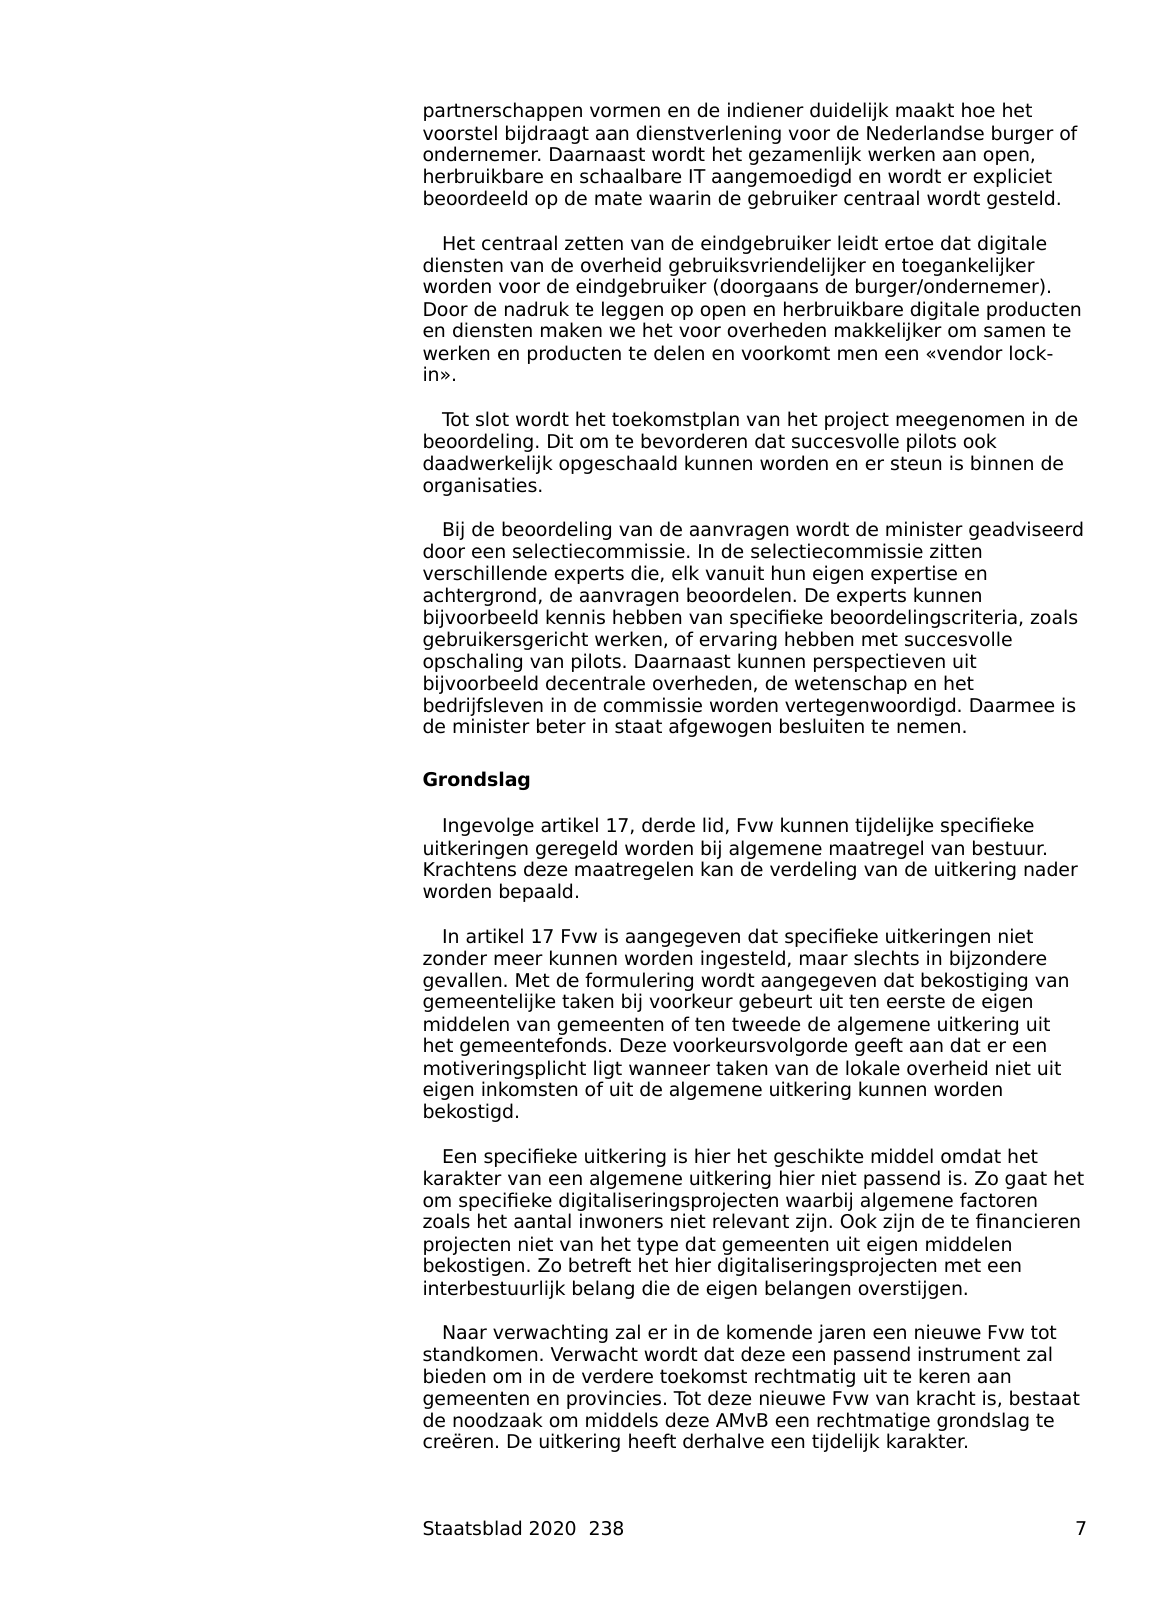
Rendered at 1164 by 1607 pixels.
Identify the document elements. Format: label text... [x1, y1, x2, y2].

text Een specifieke uitkering is hier het geschikte middel omdat het karakter van een algemene uitkering hier niet passend is. Zo gaat het om specifieke digitaliseringsprojecten waarbij algemene factoren zoals het aantal inwoners niet relevant zijn. Ook zijn de te financieren projecten niet van het type dat gemeenten uit eigen middelen bekostigen. Zo betreft het hier digitaliseringsprojecten met een interbestuurlijk belang die de eigen belangen overstijgen. [422, 1146, 1087, 1299]
text Ingevolge artikel 17, derde lid, Fvw kunnen tijdelijke specifieke uitkeringen geregeld worden bij algemene maatregel van bestuur. Krachtens deze maatregelen kan de verdeling van de uitkering nader worden bepaald. [422, 815, 1087, 903]
text Bij de beoordeling van de aanvragen wordt de minister geadviseerd door een selectiecommissie. In de selectiecommissie zitten verschillende experts die, elk vanuit hun eigen expertise en achtergrond, de aanvragen beoordelen. De experts kunnen bijvoorbeeld kennis hebben van specifieke beoordelingscriteria, zoals gebruikersgericht werken, of ervaring hebben met succesvolle opschaling van pilots. Daarnaast kunnen perspectieven uit bijvoorbeeld decentrale overheden, de wetenschap en het bedrijfsleven in de commissie worden vertegenwoordigd. Daarmee is de minister beter in staat afgewogen besluiten te nemen. [422, 519, 1087, 738]
text Het centraal zetten van de eindgebruiker leidt ertoe dat digitale diensten van de overheid gebruiksvriendelijker en toegankelijker worden voor de eindgebruiker (doorgaans de burger/ondernemer). Door de nadruk te leggen op open en herbruikbare digitale producten en diensten maken we het voor overheden makkelijker om samen te werken en producten te delen en voorkomt men een «vendor lock-in». [422, 232, 1087, 386]
text Tot slot wordt het toekomstplan van het project meegenomen in de beoordeling. Dit om te bevorderen dat succesvolle pilots ook daadwerkelijk opgeschaald kunnen worden en er steun is binnen de organisaties. [422, 408, 1087, 496]
text partnerschappen vormen en de indiener duidelijk maakt hoe het voorstel bijdraagt aan dienstverlening voor de Nederlandse burger of ondernemer. Daarnaast wordt het gezamenlijk werken aan open, herbruikbare en schaalbare IT aangemoedigd en wordt er expliciet beoordeeld op de mate waarin de gebruiker centraal wordt gesteld. [422, 100, 1087, 210]
text Naar verwachting zal er in de komende jaren een nieuwe Fvw tot standkomen. Verwacht wordt dat deze een passend instrument zal bieden om in de verdere toekomst rechtmatig uit te keren aan gemeenten en provincies. Tot deze nieuwe Fvw van kracht is, bestaat de noodzaak om middels deze AMvB een rechtmatige grondslag te creëren. De uitkering heeft derhalve een tijdelijk karakter. [422, 1322, 1087, 1453]
text In artikel 17 Fvw is aangegeven dat specifieke uitkeringen niet zonder meer kunnen worden ingesteld, maar slechts in bijzondere gevallen. Met de formulering wordt aangegeven dat bekostiging van gemeentelijke taken bij voorkeur gebeurt uit ten eerste de eigen middelen van gemeenten of ten tweede de algemene uitkering uit het gemeentefonds. Deze voorkeursvolgorde geeft aan dat er een motiveringsplicht ligt wanneer taken van de lokale overheid niet uit eigen inkomsten of uit de algemene uitkering kunnen worden bekostigd. [422, 926, 1087, 1123]
subtitle Grondslag [422, 768, 1087, 790]
